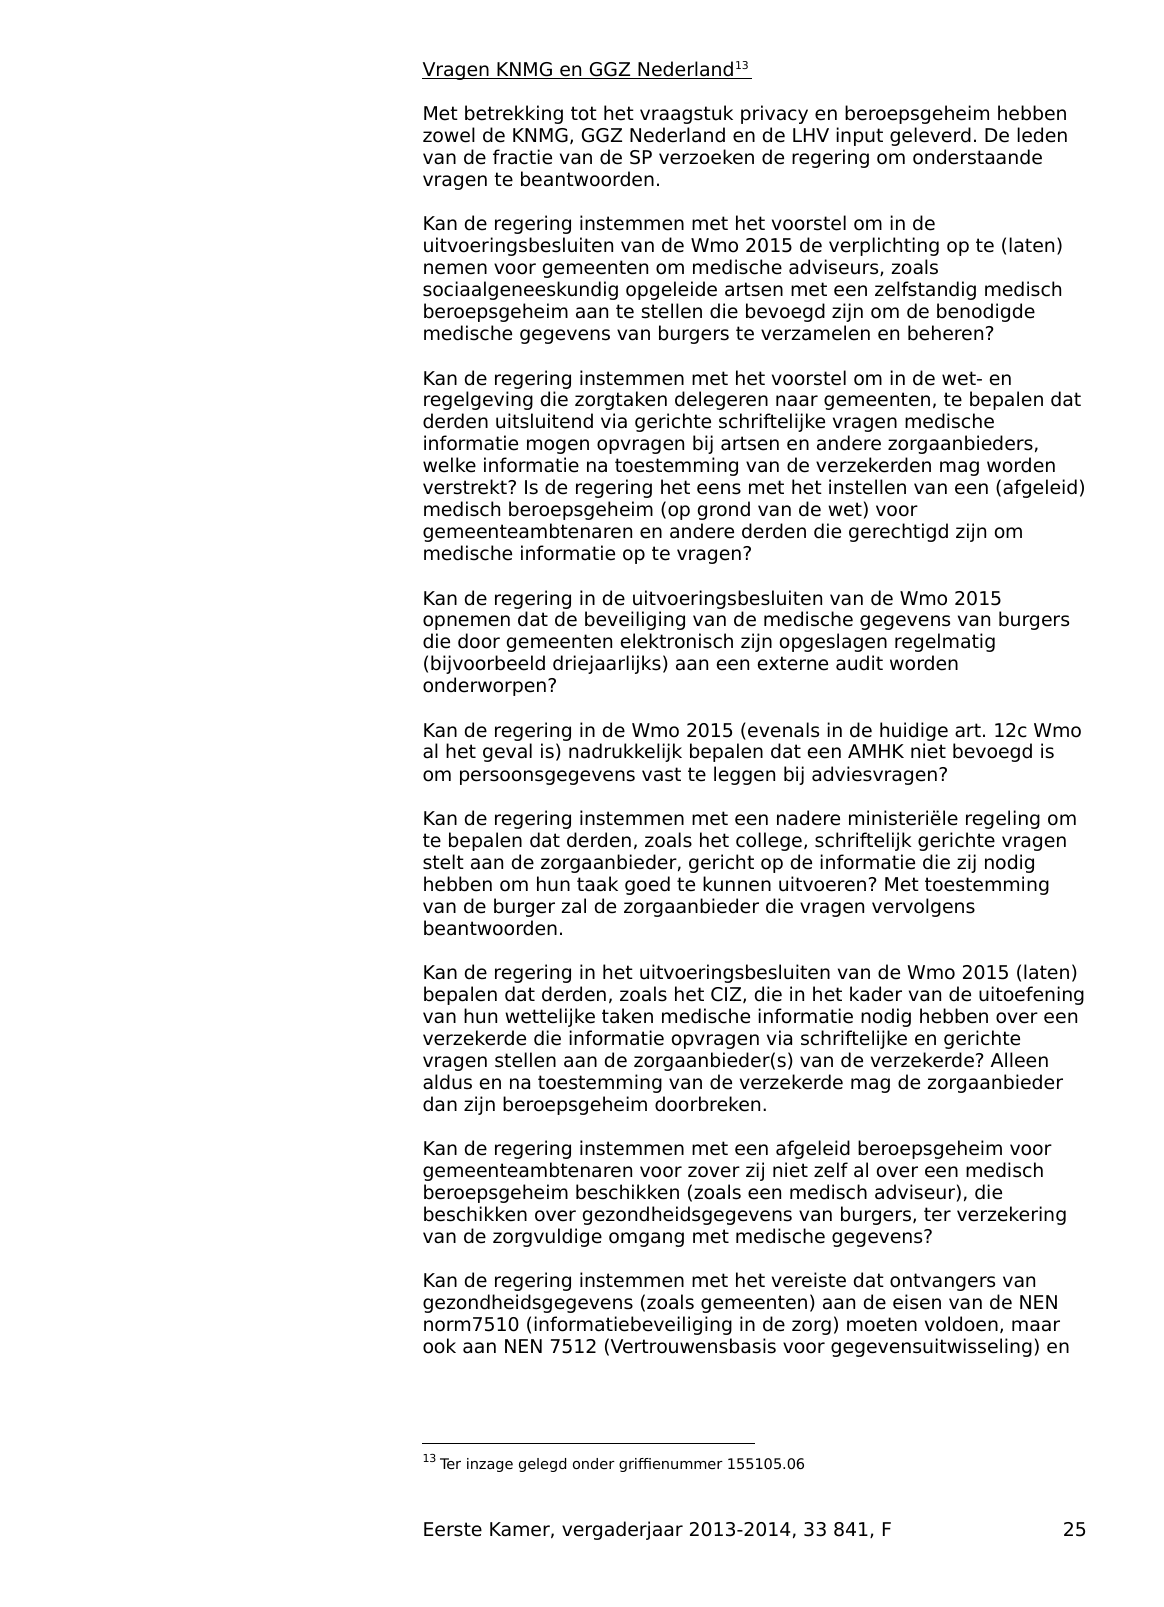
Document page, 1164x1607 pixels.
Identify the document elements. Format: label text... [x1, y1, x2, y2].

text Kan de regering in de Wmo 2015 (evenals in de huidige art. 12c Wmo al het geval is) nadrukkelijk bepalen dat een AMHK niet bevoegd is om persoonsgegevens vast te leggen bij adviesvragen? [422, 719, 1087, 785]
text Kan de regering instemmen met een afgeleid beroepsgeheim voor gemeenteambtenaren voor zover zij niet zelf al over een medisch beroepsgeheim beschikken (zoals een medisch adviseur), die beschikken over gezondheidsgegevens van burgers, ter verzekering van de zorgvuldige omgang met medische gegevens? [422, 1138, 1087, 1248]
text Kan de regering in het uitvoeringsbesluiten van de Wmo 2015 (laten) bepalen dat derden, zoals het CIZ, die in het kader van de uitoefening van hun wettelijke taken medische informatie nodig hebben over een verzekerde die informatie opvragen via schriftelijke en gerichte vragen stellen aan de zorgaanbieder(s) van de verzekerde? Alleen aldus en na toestemming van de verzekerde mag de zorgaanbieder dan zijn beroepsgeheim doorbreken. [422, 962, 1087, 1116]
text Kan de regering instemmen met het vereiste dat ontvangers van gezondheidsgegevens (zoals gemeenten) aan de eisen van de NEN norm7510 (informatiebeveiliging in de zorg) moeten voldoen, maar ook aan NEN 7512 (Vertrouwensbasis voor gegevensuitwisseling) en [422, 1270, 1087, 1358]
subtitle Vragen KNMG en GGZ Nederland [422, 59, 1087, 81]
text Kan de regering instemmen met het voorstel om in de uitvoeringsbesluiten van de Wmo 2015 de verplichting op te (laten) nemen voor gemeenten om medische adviseurs, zoals sociaalgeneeskundig opgeleide artsen met een zelfstandig medisch beroepsgeheim aan te stellen die bevoegd zijn om de benodigde medische gegevens van burgers te verzamelen en beheren? [422, 213, 1087, 345]
text Met betrekking tot het vraagstuk privacy en beroepsgeheim hebben zowel de KNMG, GGZ Nederland en de LHV input geleverd. De leden van de fractie van de SP verzoeken de regering om onderstaande vragen te beantwoorden. [422, 103, 1087, 191]
text Kan de regering in de uitvoeringsbesluiten van de Wmo 2015 opnemen dat de beveiliging van de medische gegevens van burgers die door gemeenten elektronisch zijn opgeslagen regelmatig (bijvoorbeeld driejaarlijks) aan een externe audit worden onderworpen? [422, 587, 1087, 697]
text Ter inzage gelegd onder griffienummer 155105.06 [422, 1452, 1087, 1474]
text Kan de regering instemmen met een nadere ministeriële regeling om te bepalen dat derden, zoals het college, schriftelijk gerichte vragen stelt aan de zorgaanbieder, gericht op de informatie die zij nodig hebben om hun taak goed te kunnen uitvoeren? Met toestemming van de burger zal de zorgaanbieder die vragen vervolgens beantwoorden. [422, 808, 1087, 939]
text Kan de regering instemmen met het voorstel om in de wet- en regelgeving die zorgtaken delegeren naar gemeenten, te bepalen dat derden uitsluitend via gerichte schriftelijke vragen medische informatie mogen opvragen bij artsen en andere zorgaanbieders, welke informatie na toestemming van de verzekerden mag worden verstrekt? Is de regering het eens met het instellen van een (afgeleid) medisch beroepsgeheim (op grond van de wet) voor gemeenteambtenaren en andere derden die gerechtigd zijn om medische informatie op te vragen? [422, 367, 1087, 565]
